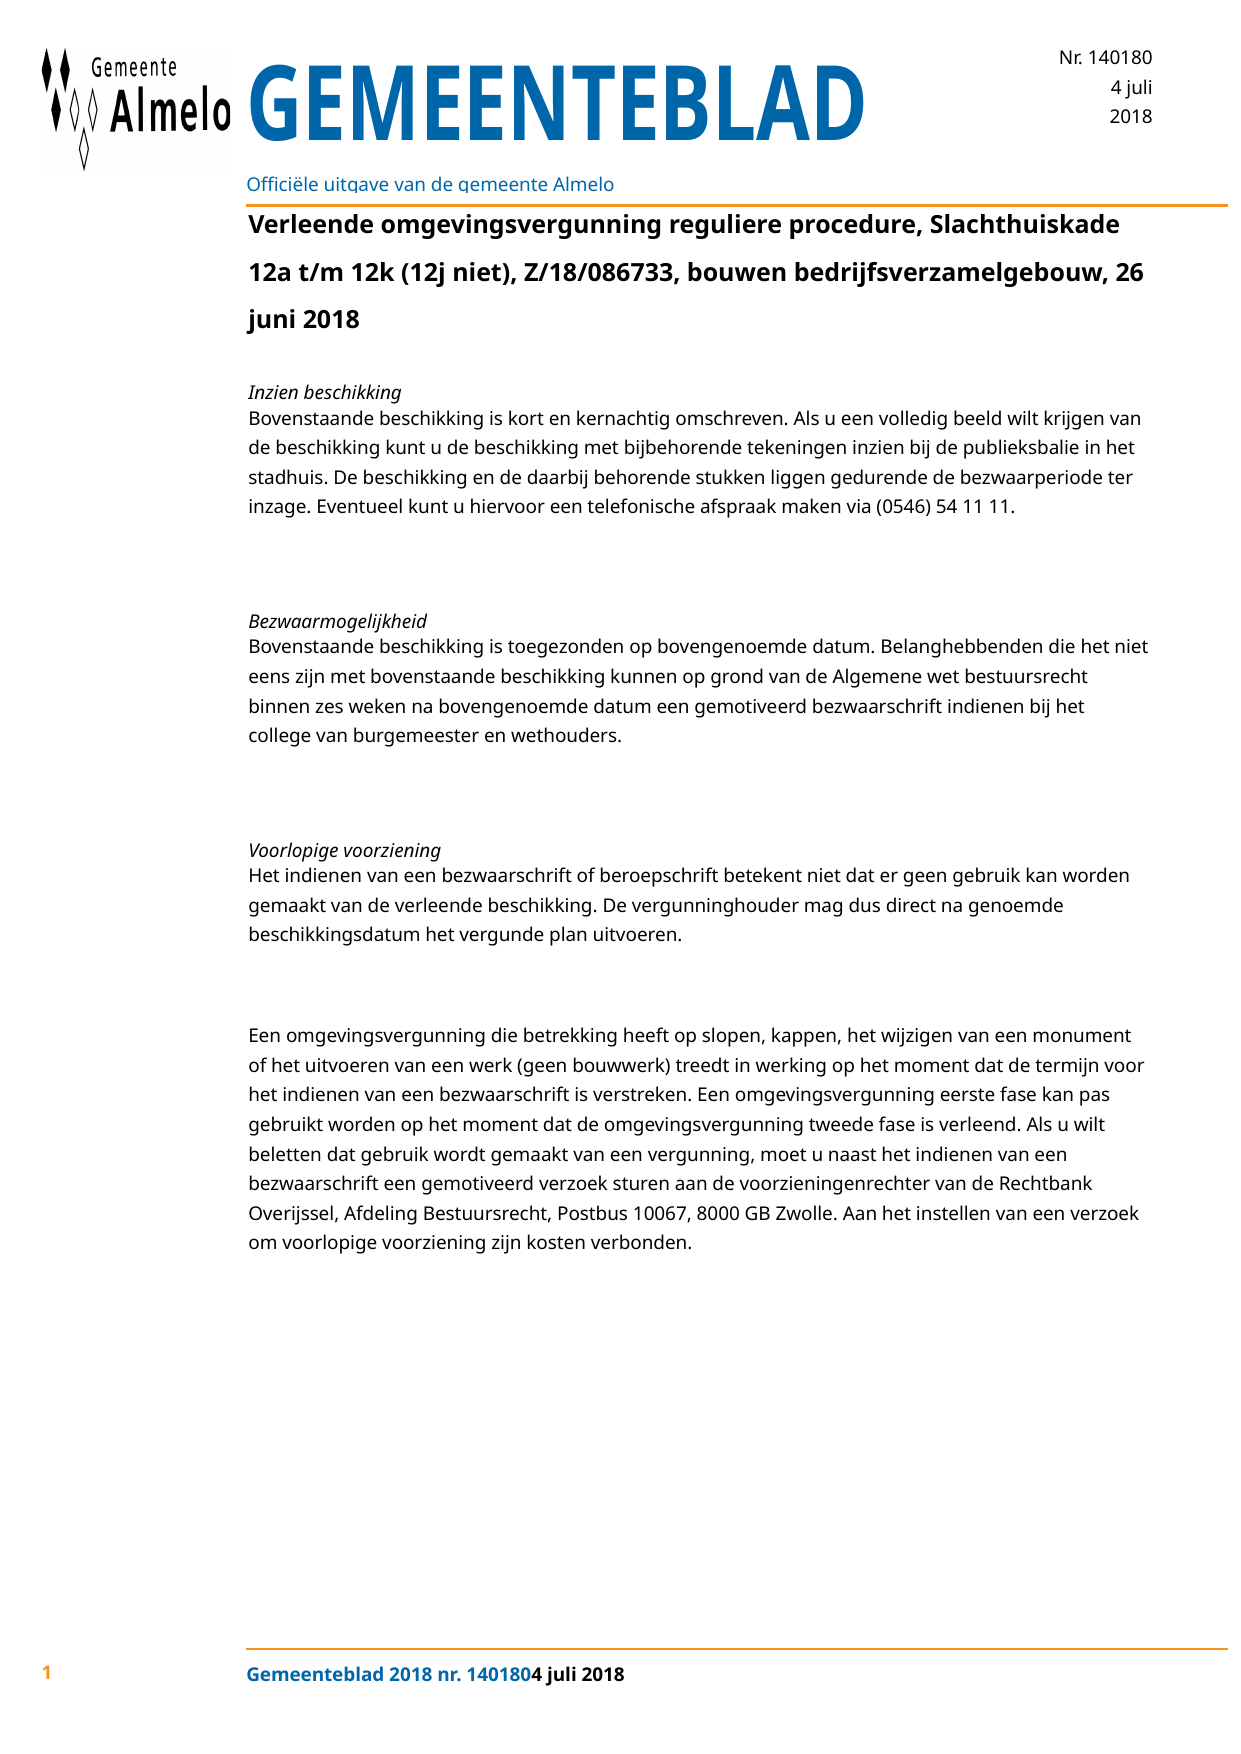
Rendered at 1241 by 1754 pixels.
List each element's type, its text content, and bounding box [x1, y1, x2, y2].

picture [41, 47, 231, 172]
text Bovenstaande beschikking is kort en kernachtig omschreven. Als u een volledig beeld wilt krijgen van de beschikking kunt u de beschikking met bijbehorende tekeningen inzien bij de publieksbalie in het stadhuis. De beschikking en de daarbij behorende stukken liggen gedurende de bezwaarperiode ter inzage. Eventueel kunt u hiervoor een telefonische afspraak maken via (0546) 54 11 11. [248, 405, 1152, 519]
text Inzien beschikking [248, 379, 1152, 405]
text Voorlopige voorziening [248, 837, 1152, 862]
text Het indienen van een bezwaarschrift of beroepschrift betekent niet dat er geen gebruik kan worden gemaakt van de verleende beschikking. De vergunninghouder mag dus direct na genoemde beschikkingsdatum het vergunde plan uitvoeren. [248, 862, 1152, 947]
text Bovenstaande beschikking is toegezonden op bovengenoemde datum. Belanghebbenden die het niet eens zijn met bovenstaande beschikking kunnen op grond van de Algemene wet bestuursrecht binnen zes weken na bovengenoemde datum een gemotiveerd bezwaarschrift indienen bij het college van burgemeester en wethouders. [248, 634, 1152, 748]
text Een omgevingsvergunning die betrekking heeft op slopen, kappen, het wijzigen van een monument of het uitvoeren van een werk (geen bouwwerk) treedt in werking op het moment dat de termijn voor het indienen van een bezwaarschrift is verstreken. Een omgevingsvergunning eerste fase kan pas gebruikt worden op het moment dat de omgevingsvergunning tweede fase is verleend. Als u wilt beletten dat gebruik wordt gemaakt van een vergunning, moet u naast het indienen van een bezwaarschrift een gemotiveerd verzoek sturen aan de voorzieningenrechter van de Rechtbank Overijssel, Afdeling Bestuursrecht, Postbus 10067, 8000 GB Zwolle. Aan het instellen van een verzoek om voorlopige voorziening zijn kosten verbonden. [248, 1022, 1152, 1255]
text Bezwaarmogelijkheid [248, 608, 1152, 634]
text Verleende omgevingsvergunning reguliere procedure, Slachthuiskade 12a t/m 12k (12j niet), Z/18/086733, bouwen bedrijfsverzamelgebouw, 26 juni 2018 [248, 207, 1152, 336]
